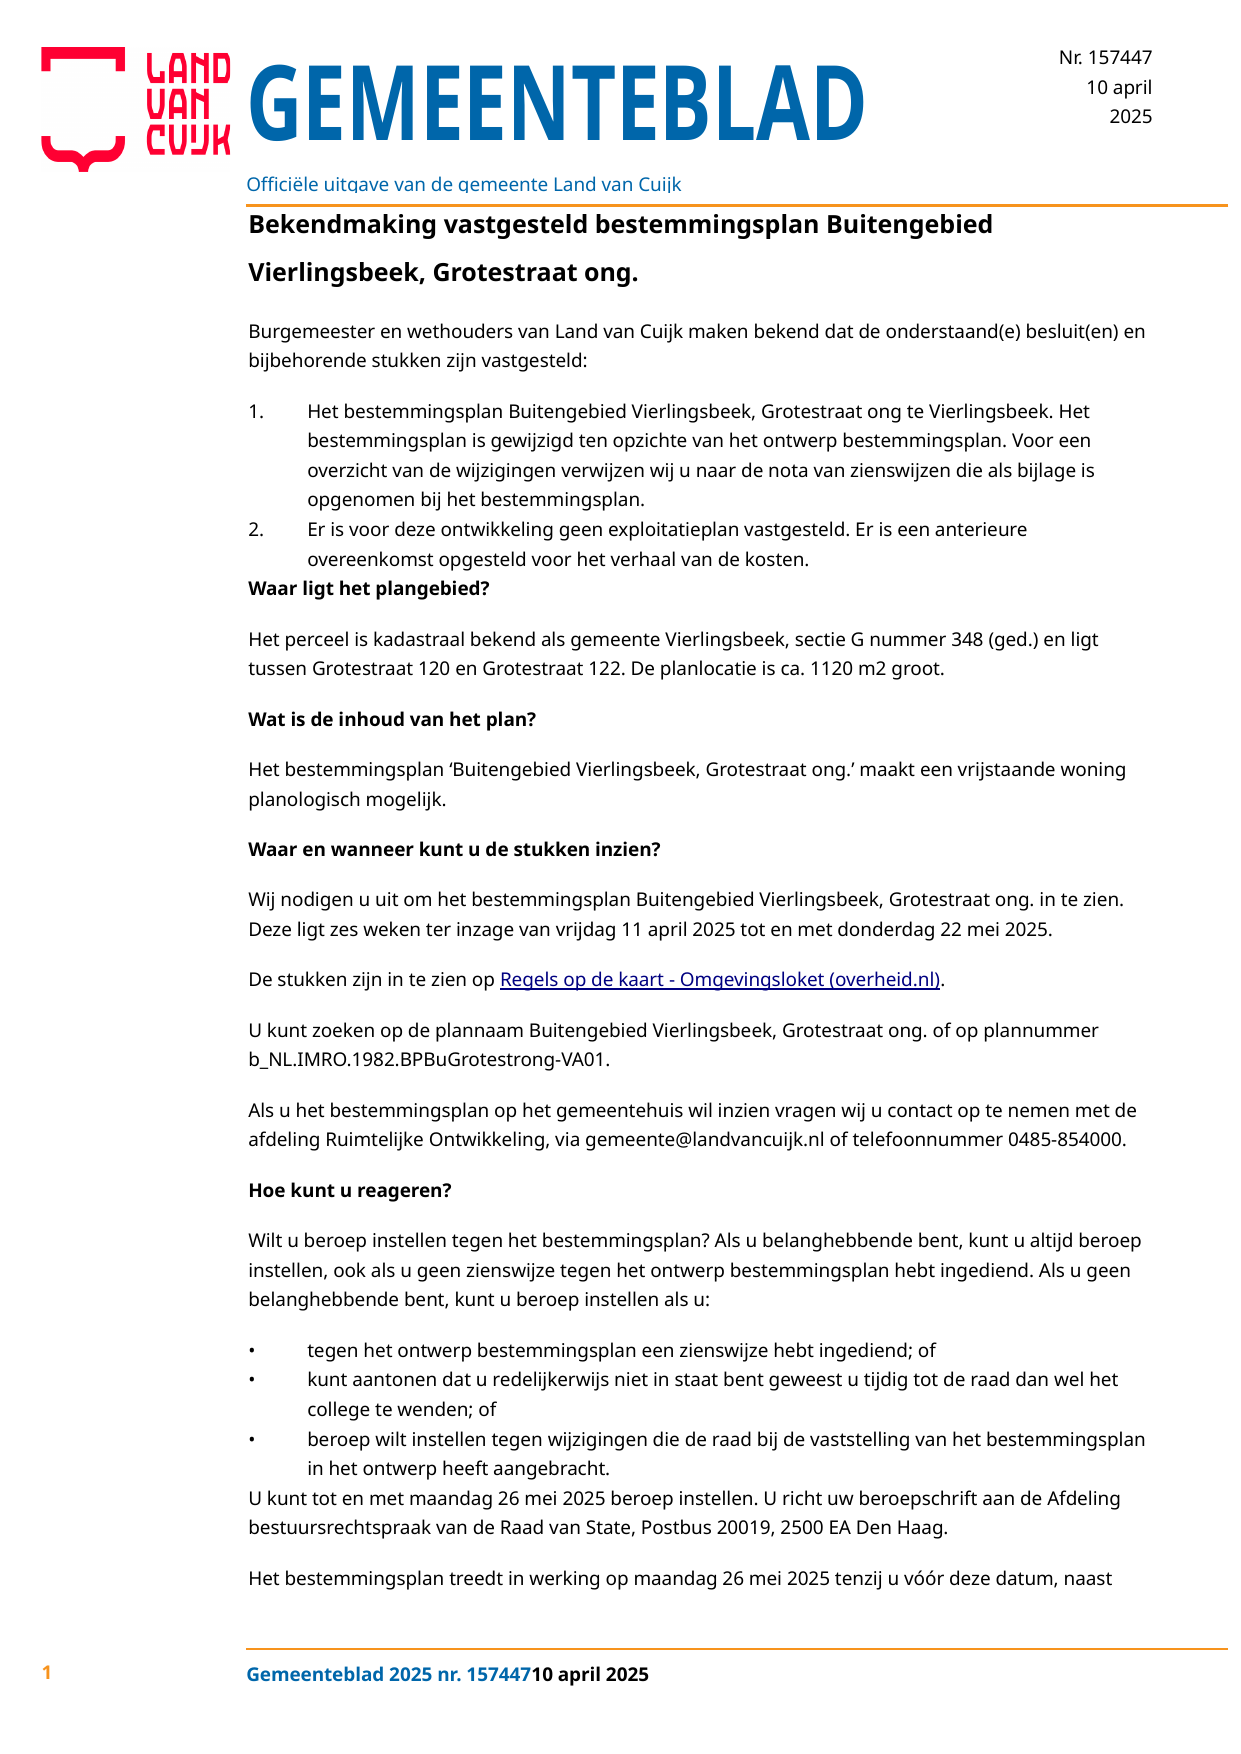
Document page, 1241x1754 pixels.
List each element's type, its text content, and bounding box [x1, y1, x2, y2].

text De stukken zijn in te zien op Regels op de kaart - Omgevingsloket (overheid.nl). [248, 967, 1152, 992]
text Bekendmaking vastgesteld bestemmingsplan Buitengebied Vierlingsbeek, Grotestraat ong. [248, 207, 1152, 288]
text U kunt tot en met maandag 26 mei 2025 beroep instellen. U richt uw beroepschrift aan de Afdeling bestuursrechtspraak van de Raad van State, Postbus 20019, 2500 EA Den Haag. [248, 1485, 1152, 1540]
text Hoe kunt u reageren? [248, 1177, 1152, 1203]
text Wij nodigen u uit om het bestemmingsplan Buitengebied Vierlingsbeek, Grotestraat ong. in te zien. Deze ligt zes weken ter inzage van vrijdag 11 april 2025 tot en met donderdag 22 mei 2025. [248, 887, 1152, 942]
text Wilt u beroep instellen tegen het bestemmingsplan? Als u belanghebbende bent, kunt u altijd beroep instellen, ook als u geen zienswijze tegen het ontwerp bestemmingsplan hebt ingediend. Als u geen belanghebbende bent, kunt u beroep instellen als u: [248, 1227, 1152, 1312]
text U kunt zoeken op de plannaam Buitengebied Vierlingsbeek, Grotestraat ong. of op plannummer b_NL.IMRO.1982.BPBuGrotestrong-VA01. [248, 1017, 1152, 1072]
list kunt aantonen dat u redelijkerwijs niet in staat bent geweest u tijdig tot de raad dan wel het college te wenden; of [248, 1367, 1152, 1422]
list Het bestemmingsplan Buitengebied Vierlingsbeek, Grotestraat ong te Vierlingsbeek. Het bestemmingsplan is gewijzigd ten opzichte van het ontwerp bestemmingsplan. Voor een overzicht van de wijzigingen verwijzen wij u naar de nota van zienswijzen die als bijlage is opgenomen bij het bestemmingsplan. [248, 398, 1152, 512]
text Waar ligt het plangebied? [248, 575, 1152, 601]
text Als u het bestemmingsplan op het gemeentehuis wil inzien vragen wij u contact op te nemen met de afdeling Ruimtelijke Ontwikkeling, via gemeente@landvancuijk.nl of telefoonnummer 0485-854000. [248, 1097, 1152, 1152]
text Het bestemmingsplan treedt in werking op maandag 26 mei 2025 tenzij u vóór deze datum, naast [248, 1565, 1152, 1591]
text Het perceel is kadastraal bekend als gemeente Vierlingsbeek, sectie G nummer 348 (ged.) en ligt tussen Grotestraat 120 en Grotestraat 122. De planlocatie is ca. 1120 m2 groot. [248, 626, 1152, 681]
picture [41, 47, 231, 172]
text Wat is de inhoud van het plan? [248, 706, 1152, 732]
list tegen het ontwerp bestemmingsplan een zienswijze hebt ingediend; of [248, 1337, 1152, 1363]
text Het bestemmingsplan ‘Buitengebied Vierlingsbeek, Grotestraat ong.’ maakt een vrijstaande woning planologisch mogelijk. [248, 756, 1152, 812]
list Er is voor deze ontwikkeling geen exploitatieplan vastgesteld. Er is een anterieure overeenkomst opgesteld voor het verhaal van de kosten. [248, 516, 1152, 572]
text Burgemeester en wethouders van Land van Cuijk maken bekend dat de onderstaand(e) besluit(en) en bijbehorende stukken zijn vastgesteld: [248, 318, 1152, 373]
text Waar en wanneer kunt u de stukken inzien? [248, 836, 1152, 862]
list beroep wilt instellen tegen wijzigingen die de raad bij de vaststelling van het bestemmingsplan in het ontwerp heeft aangebracht. [248, 1426, 1152, 1481]
